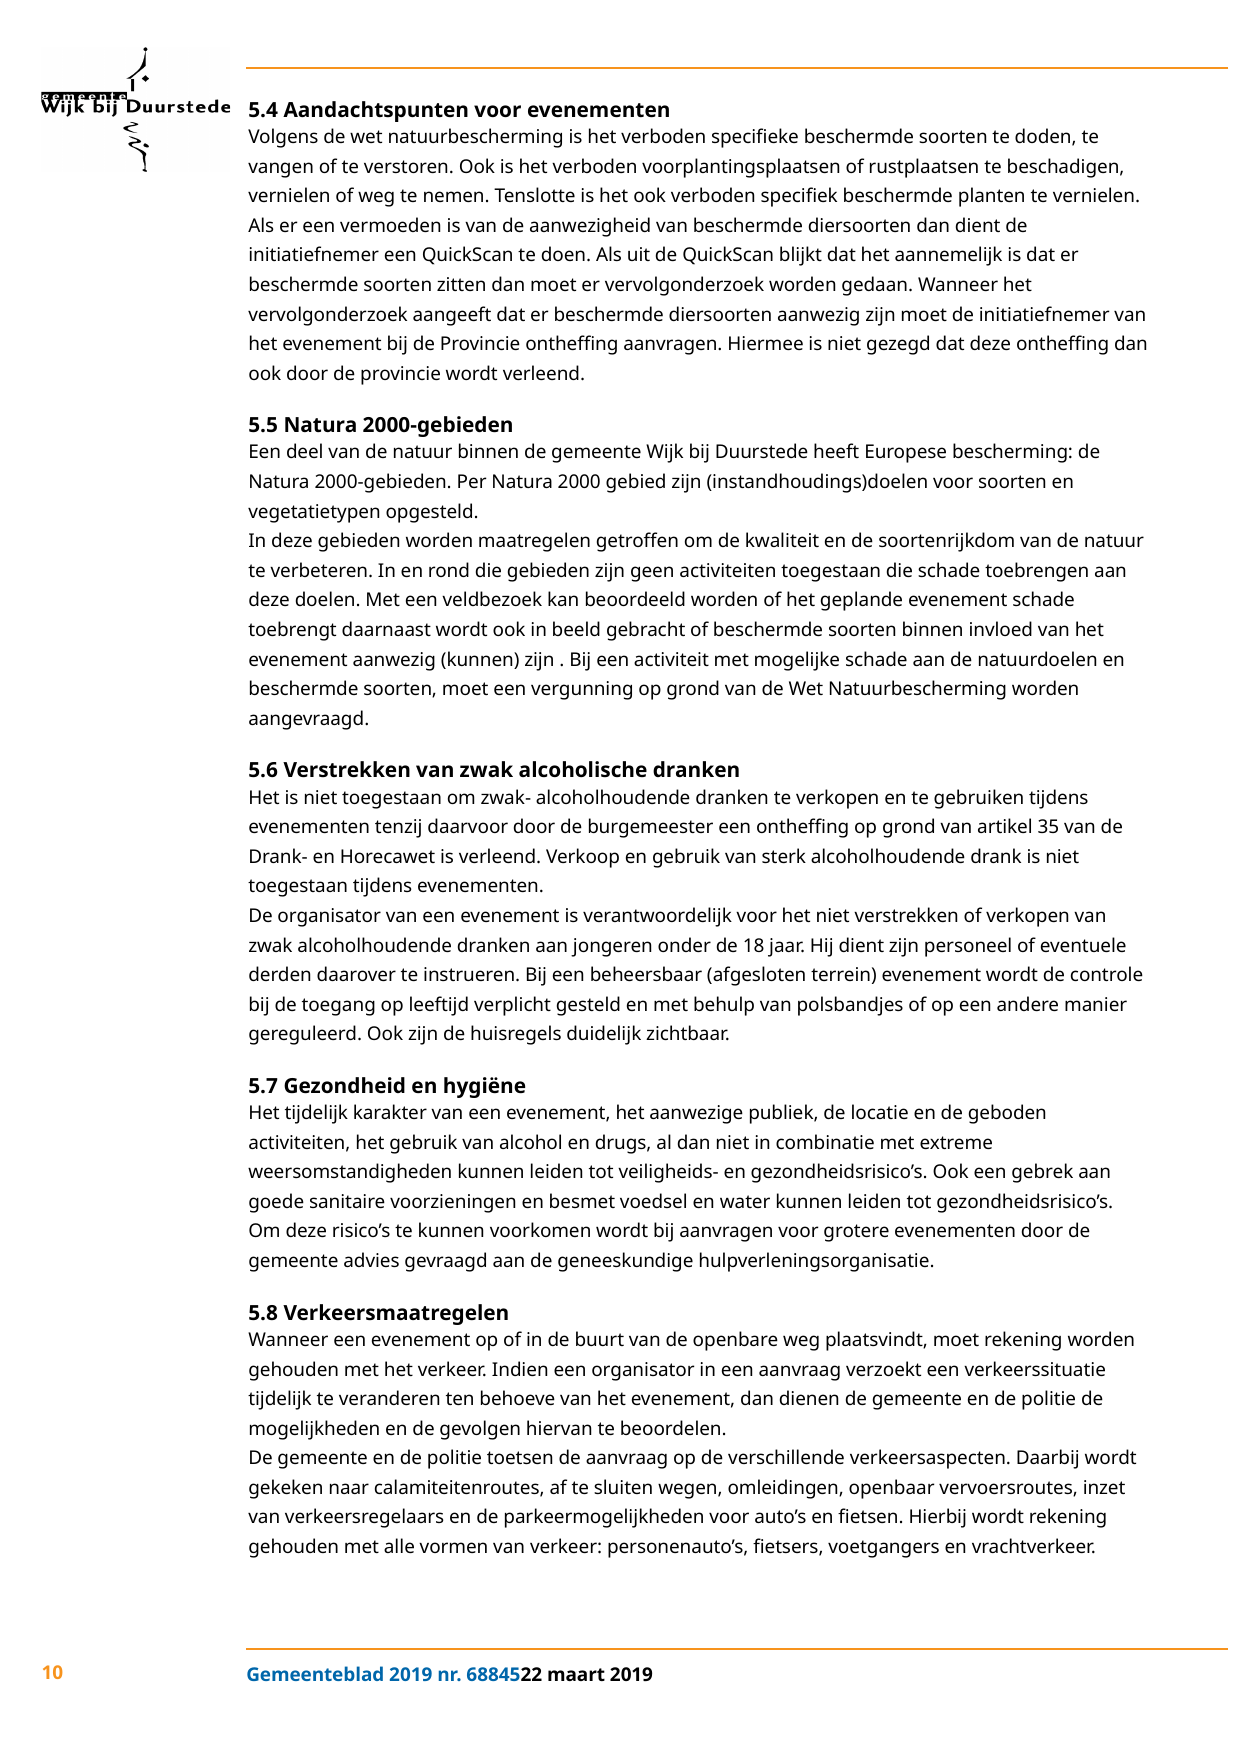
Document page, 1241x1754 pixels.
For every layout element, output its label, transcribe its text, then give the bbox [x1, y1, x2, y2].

text Het is niet toegestaan om zwak- alcoholhoudende dranken te verkopen en te gebruiken tijdens evenementen tenzij daarvoor door de burgemeester een ontheffing op grond van artikel 35 van de Drank- en Horecawet is verleend. Verkoop en gebruik van sterk alcoholhoudende drank is niet toegestaan tijdens evenementen. [248, 784, 1152, 898]
text In deze gebieden worden maatregelen getroffen om de kwaliteit en de soortenrijkdom van de natuur te verbeteren. In en rond die gebieden zijn geen activiteiten toegestaan die schade toebrengen aan deze doelen. Met een veldbezoek kan beoordeeld worden of het geplande evenement schade toebrengt daarnaast wordt ook in beeld gebracht of beschermde soorten binnen invloed van het evenement aanwezig (kunnen) zijn . Bij een activiteit met mogelijke schade aan de natuurdoelen en beschermde soorten, moet een vergunning op grond van de Wet Natuurbescherming worden aangevraagd. [248, 527, 1152, 731]
text Het tijdelijk karakter van een evenement, het aanwezige publiek, de locatie en de geboden activiteiten, het gebruik van alcohol en drugs, al dan niet in combinatie met extreme weersomstandigheden kunnen leiden tot veiligheids- en gezondheidsrisico’s. Ook een gebrek aan goede sanitaire voorzieningen en besmet voedsel en water kunnen leiden tot gezondheidsrisico’s. [248, 1099, 1152, 1214]
text 5.4 Aandachtspunten voor evenementen [248, 95, 1152, 123]
text 5.7 Gezondheid en hygiëne [248, 1071, 1152, 1099]
text Om deze risico’s te kunnen voorkomen wordt bij aanvragen voor grotere evenementen door de gemeente advies gevraagd aan de geneeskundige hulpverleningsorganisatie. [248, 1218, 1152, 1273]
text Wanneer een evenement op of in de buurt van de openbare weg plaatsvindt, moet rekening worden gehouden met het verkeer. Indien een organisator in een aanvraag verzoekt een verkeerssituatie tijdelijk te veranderen ten behoeve van het evenement, dan dienen de gemeente en de politie de mogelijkheden en de gevolgen hiervan te beoordelen. [248, 1326, 1152, 1441]
text 5.6 Verstrekken van zwak alcoholische dranken [248, 755, 1152, 784]
text Volgens de wet natuurbescherming is het verboden specifieke beschermde soorten te doden, te vangen of te verstoren. Ook is het verboden voorplantingsplaatsen of rustplaatsen te beschadigen, vernielen of weg te nemen. Tenslotte is het ook verboden specifiek beschermde planten te vernielen. Als er een vermoeden is van de aanwezigheid van beschermde diersoorten dan dient de initiatiefnemer een QuickScan te doen. Als uit de QuickScan blijkt dat het aannemelijk is dat er beschermde soorten zitten dan moet er vervolgonderzoek worden gedaan. Wanneer het vervolgonderzoek aangeeft dat er beschermde diersoorten aanwezig zijn moet de initiatiefnemer van het evenement bij de Provincie ontheffing aanvragen. Hiermee is niet gezegd dat deze ontheffing dan ook door de provincie wordt verleend. [248, 123, 1152, 386]
text 5.5 Natura 2000-gebieden [248, 410, 1152, 439]
text De organisator van een evenement is verantwoordelijk voor het niet verstrekken of verkopen van zwak alcoholhoudende dranken aan jongeren onder de 18 jaar. Hij dient zijn personeel of eventuele derden daarover te instrueren. Bij een beheersbaar (afgesloten terrein) evenement wordt de controle bij de toegang op leeftijd verplicht gesteld en met behulp van polsbandjes of op een andere manier gereguleerd. Ook zijn de huisregels duidelijk zichtbaar. [248, 902, 1152, 1046]
text 5.8 Verkeersmaatregelen [248, 1298, 1152, 1326]
picture [41, 47, 231, 172]
text Een deel van de natuur binnen de gemeente Wijk bij Duurstede heeft Europese bescherming: de Natura 2000-gebieden. Per Natura 2000 gebied zijn (instandhoudings)doelen voor soorten en vegetatietypen opgesteld. [248, 439, 1152, 524]
text De gemeente en de politie toetsen de aanvraag op de verschillende verkeersaspecten. Daarbij wordt gekeken naar calamiteitenroutes, af te sluiten wegen, omleidingen, openbaar vervoersroutes, inzet van verkeersregelaars en de parkeermogelijkheden voor auto’s en fietsen. Hierbij wordt rekening gehouden met alle vormen van verkeer: personenauto’s, fietsers, voetgangers en vrachtverkeer. [248, 1444, 1152, 1559]
